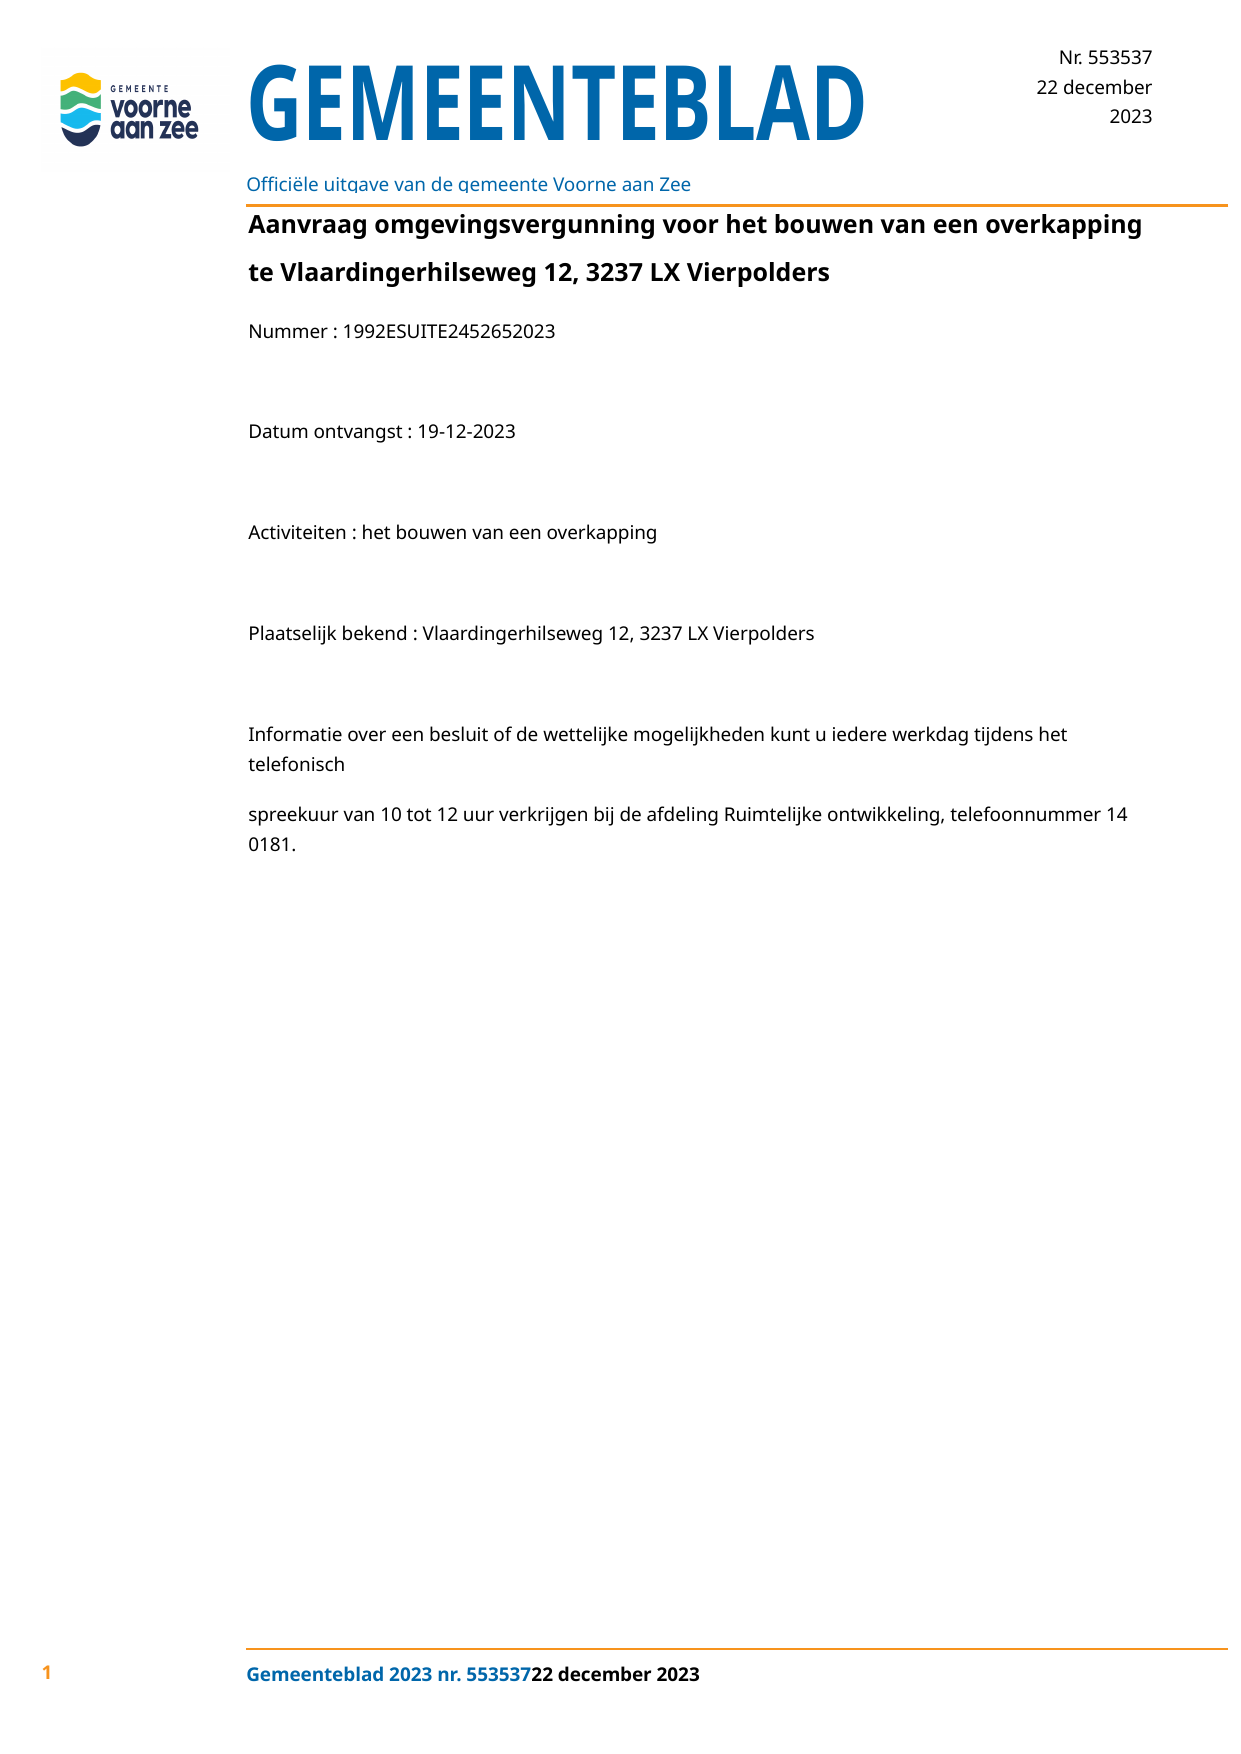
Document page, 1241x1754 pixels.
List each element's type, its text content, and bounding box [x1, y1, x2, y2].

text Nummer : 1992ESUITE2452652023 [248, 318, 1152, 344]
text Informatie over een besluit of de wettelijke mogelijkheden kunt u iedere werkdag tijdens het telefonisch [248, 721, 1152, 777]
text Activiteiten : het bouwen van een overkapping [248, 519, 1152, 545]
text Aanvraag omgevingsvergunning voor het bouwen van een overkapping te Vlaardingerhilseweg 12, 3237 LX Vierpolders [248, 207, 1152, 288]
text Datum ontvangst : 19-12-2023 [248, 419, 1152, 444]
text Plaatselijk bekend : Vlaardingerhilseweg 12, 3237 LX Vierpolders [248, 620, 1152, 646]
text spreekuur van 10 tot 12 uur verkrijgen bij de afdeling Ruimtelijke ontwikkeling, telefoonnummer 14 0181. [248, 801, 1152, 857]
picture [41, 47, 231, 172]
